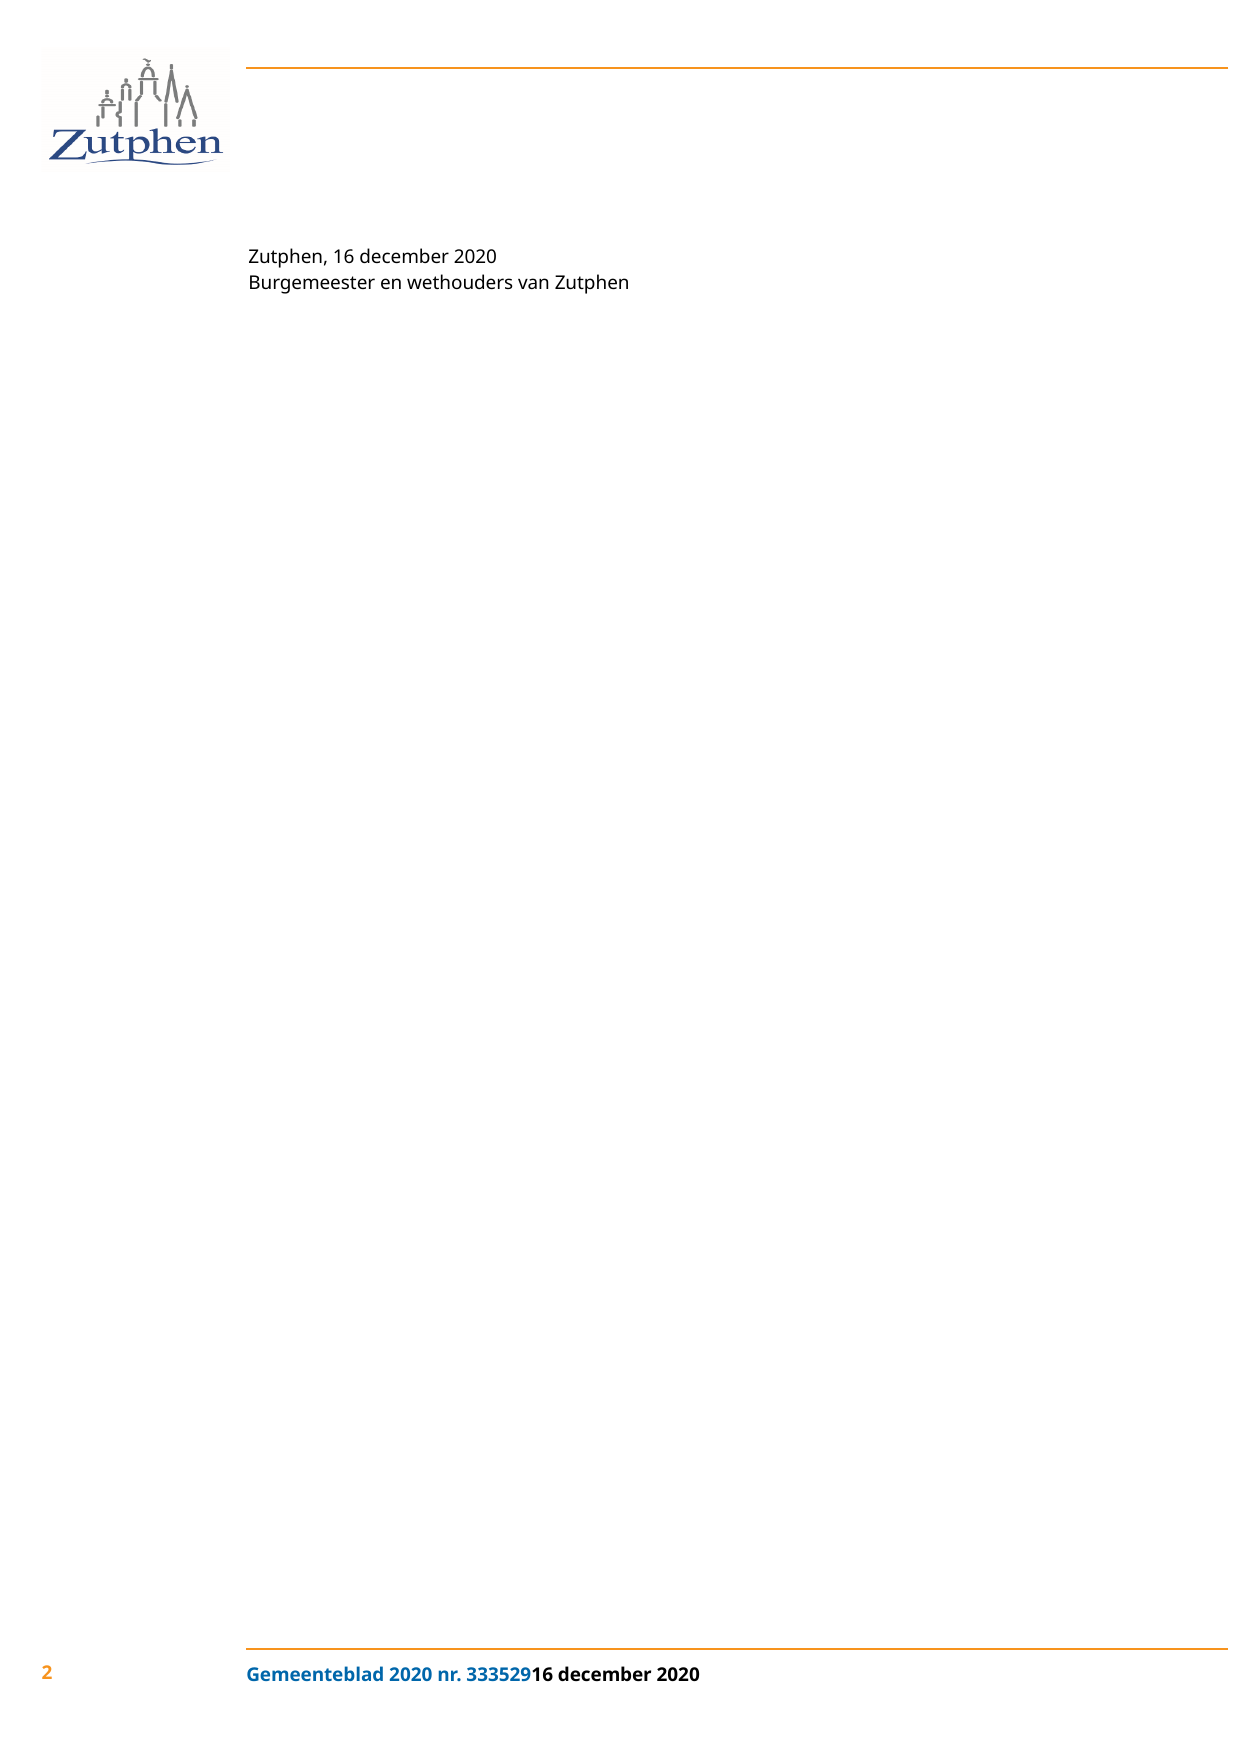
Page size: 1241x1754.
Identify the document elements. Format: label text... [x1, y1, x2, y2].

text Zutphen, 16 december 2020 [248, 243, 1152, 269]
picture [41, 47, 231, 172]
text Burgemeester en wethouders van Zutphen [248, 269, 1152, 295]
